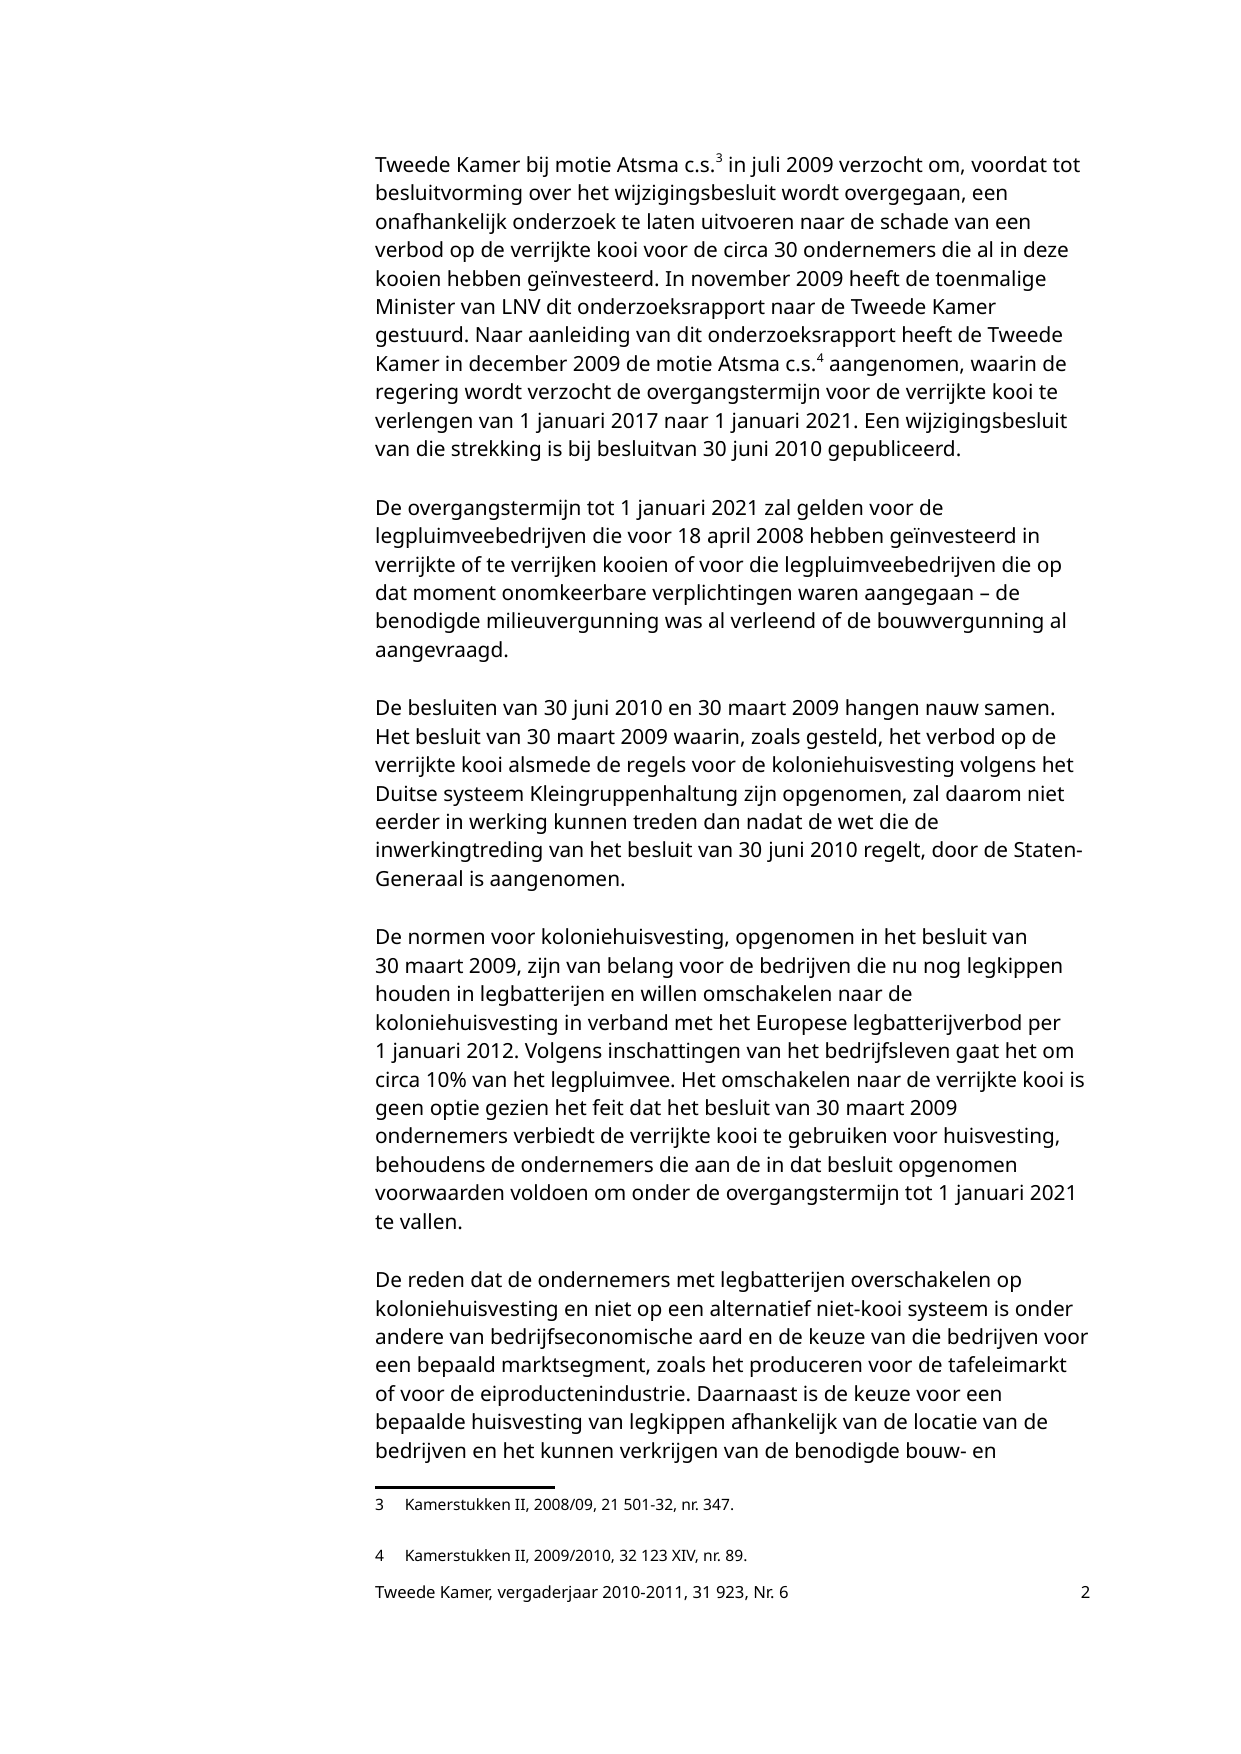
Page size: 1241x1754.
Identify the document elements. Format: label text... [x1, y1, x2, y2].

text De besluiten van 30 juni 2010 en 30 maart 2009 hangen nauw samen. Het besluit van 30 maart 2009 waarin, zoals gesteld, het verbod op de verrijkte kooi alsmede de regels voor de koloniehuisvesting volgens het Duitse systeem Kleingruppenhaltung zijn opgenomen, zal daarom niet eerder in werking kunnen treden dan nadat de wet die de inwerkingtreding van het besluit van 30 juni 2010 regelt, door de Staten-Generaal is aangenomen. [375, 693, 1090, 892]
text Kamerstukken II, 2008/09, 21 501-32, nr. 347. [375, 1479, 1090, 1508]
text De overgangstermijn tot 1 januari 2021 zal gelden voor de legpluimveebedrijven die voor 18 april 2008 hebben geïnvesteerd in verrijkte of te verrijken kooien of voor die legpluimveebedrijven die op dat moment onomkeerbare verplichtingen waren aangegaan – de benodigde milieuvergunning was al verleend of de bouwvergunning al aangevraagd. [375, 493, 1090, 663]
text De normen voor koloniehuisvesting, opgenomen in het besluit van 30 maart 2009, zijn van belang voor de bedrijven die nu nog legkippen houden in legbatterijen en willen omschakelen naar de koloniehuisvesting in verband met het Europese legbatterijverbod per 1 januari 2012. Volgens inschattingen van het bedrijfsleven gaat het om circa 10% van het legpluimvee. Het omschakelen naar de verrijkte kooi is geen optie gezien het feit dat het besluit van 30 maart 2009 ondernemers verbiedt de verrijkte kooi te gebruiken voor huisvesting, behoudens de ondernemers die aan de in dat besluit opgenomen voorwaarden voldoen om onder de overgangstermijn tot 1 januari 2021 te vallen. [375, 922, 1090, 1235]
text Tweede Kamer bij motie Atsma c.s. in juli 2009 verzocht om, voordat tot besluitvorming over het wijzigingsbesluit wordt overgegaan, een onafhankelijk onderzoek te laten uitvoeren naar de schade van een verbod op de verrijkte kooi voor de circa 30 ondernemers die al in deze kooien hebben geïnvesteerd. In november 2009 heeft de toenmalige Minister van LNV dit onderzoeksrapport naar de Tweede Kamer gestuurd. Naar aanleiding van dit onderzoeksrapport heeft de Tweede Kamer in december 2009 de motie Atsma c.s. aangenomen, waarin de regering wordt verzocht de overgangstermijn voor de verrijkte kooi te verlengen van 1 januari 2017 naar 1 januari 2021. Een wijzigingsbesluit van die strekking is bij besluitvan 30 juni 2010 gepubliceerd. [375, 150, 1090, 463]
text Kamerstukken II, 2009/2010, 32 123 XIV, nr. 89. [375, 1538, 1090, 1566]
text De reden dat de ondernemers met legbatterijen overschakelen op koloniehuisvesting en niet op een alternatief niet-kooi systeem is onder andere van bedrijfseconomische aard en de keuze van die bedrijven voor een bepaald marktsegment, zoals het produceren voor de tafeleimarkt of voor de eiproductenindustrie. Daarnaast is de keuze voor een bepaalde huisvesting van legkippen afhankelijk van de locatie van de bedrijven en het kunnen verkrijgen van de benodigde bouw- en [375, 1265, 1090, 1464]
